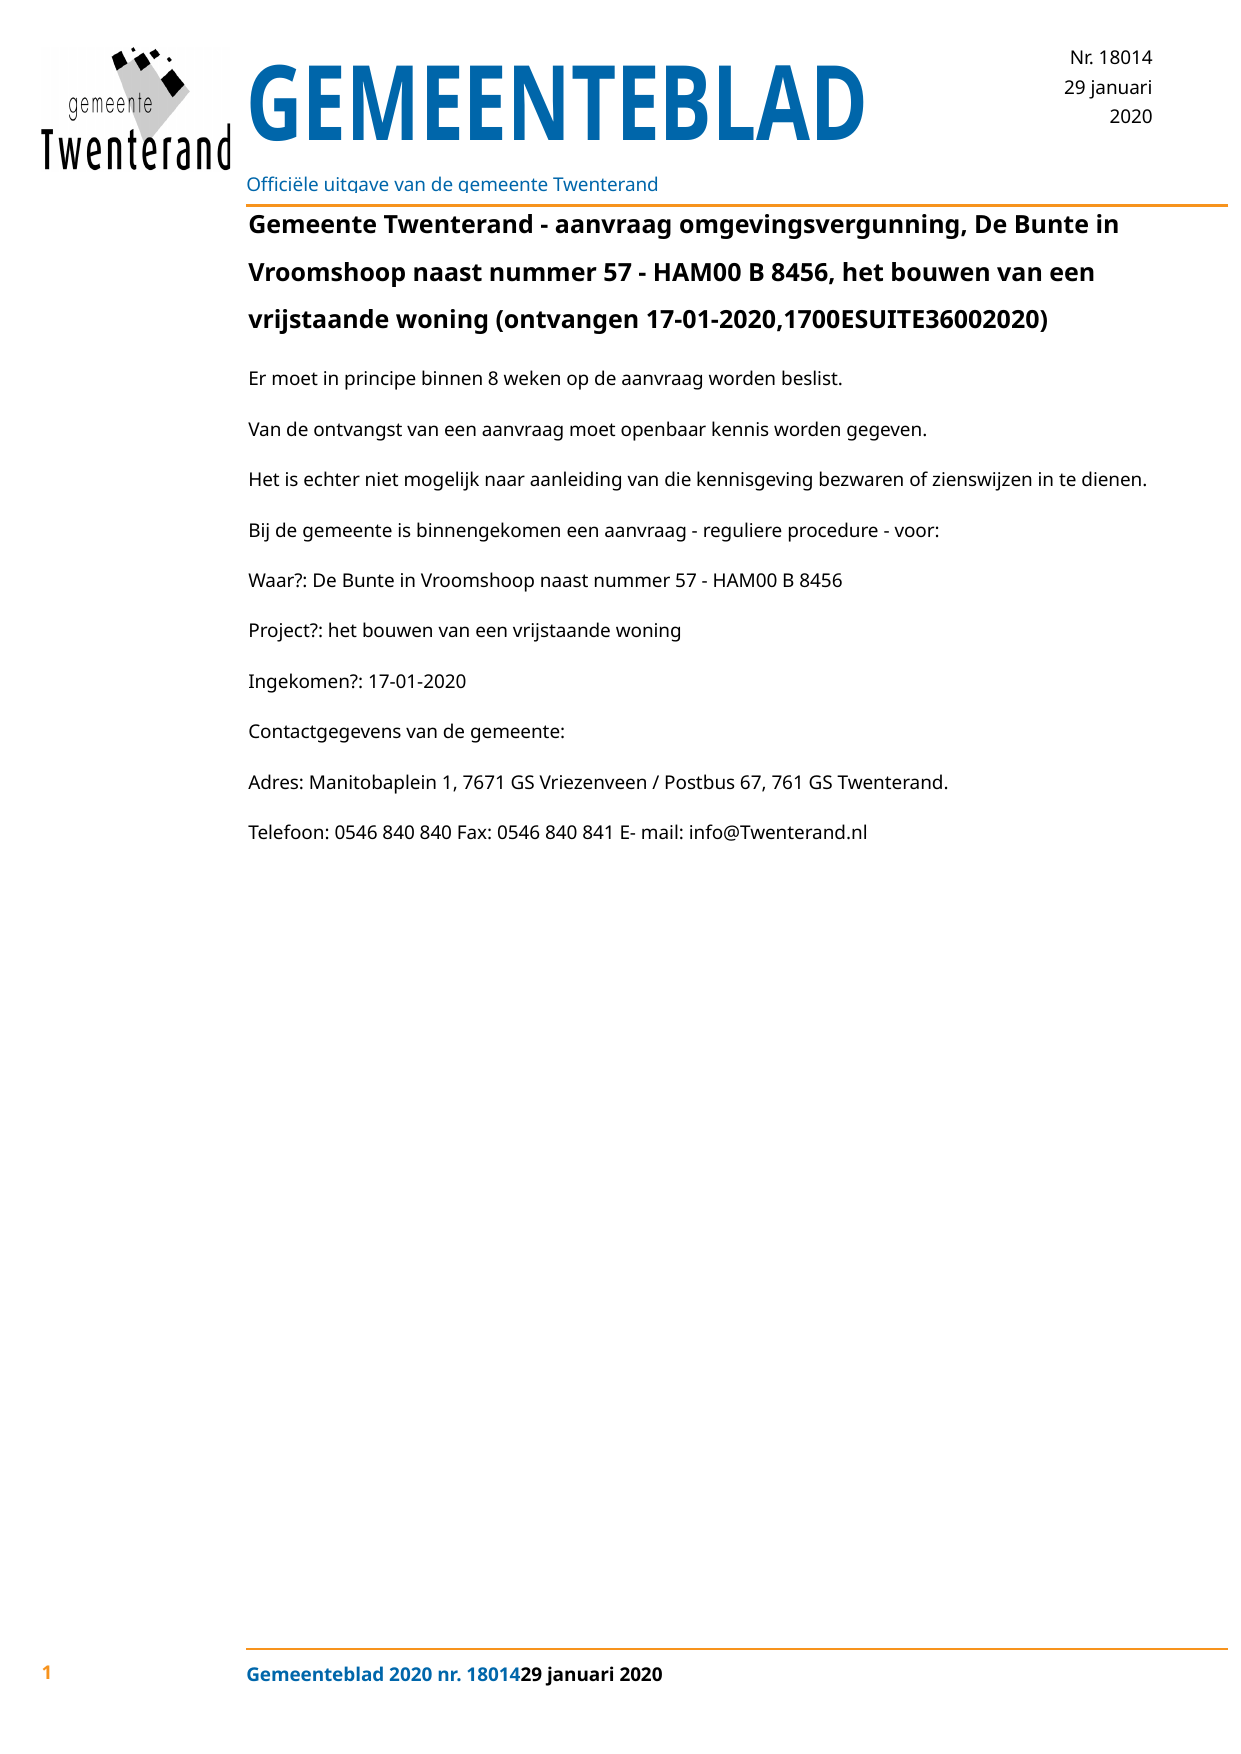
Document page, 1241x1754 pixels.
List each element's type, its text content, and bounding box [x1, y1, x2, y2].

text Adres: Manitobaplein 1, 7671 GS Vriezenveen / Postbus 67, 761 GS Twenterand. [248, 769, 1152, 794]
text Bij de gemeente is binnengekomen een aanvraag - reguliere procedure - voor: [248, 517, 1152, 542]
text Contactgegevens van de gemeente: [248, 718, 1152, 744]
text Gemeente Twenterand - aanvraag omgevingsvergunning, De Bunte in Vroomshoop naast nummer 57 - HAM00 B 8456, het bouwen van een vrijstaande woning (ontvangen 17-01-2020,1700ESUITE36002020) [248, 207, 1152, 336]
text Het is echter niet mogelijk naar aanleiding van die kennisgeving bezwaren of zienswijzen in te dienen. [248, 466, 1152, 492]
text Ingekomen?: 17-01-2020 [248, 668, 1152, 694]
picture [41, 47, 231, 172]
text Er moet in principe binnen 8 weken op de aanvraag worden beslist. [248, 366, 1152, 391]
text Telefoon: 0546 840 840 Fax: 0546 840 841 E- mail: info@Twenterand.nl [248, 819, 1152, 845]
text Project?: het bouwen van een vrijstaande woning [248, 618, 1152, 643]
text Waar?: De Bunte in Vroomshoop naast nummer 57 - HAM00 B 8456 [248, 567, 1152, 593]
text Van de ontvangst van een aanvraag moet openbaar kennis worden gegeven. [248, 416, 1152, 442]
